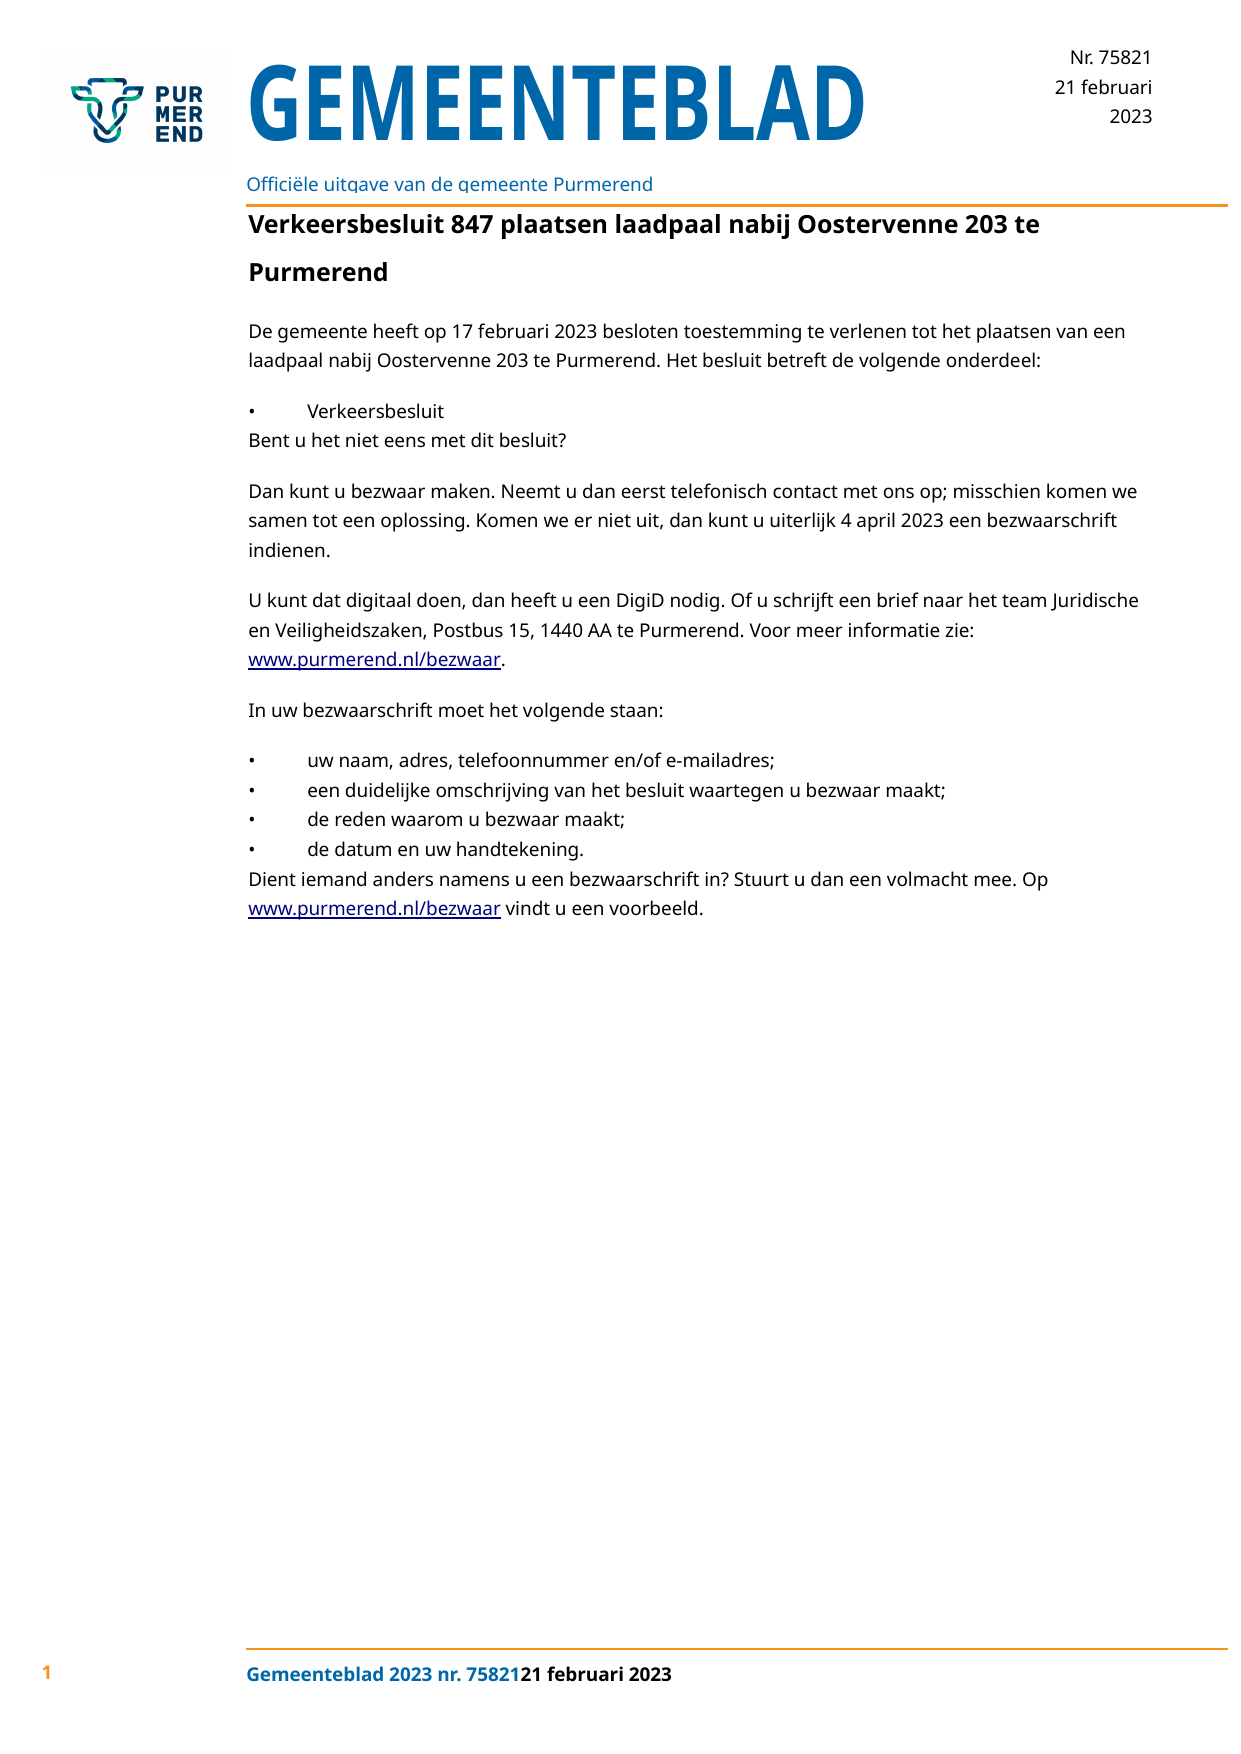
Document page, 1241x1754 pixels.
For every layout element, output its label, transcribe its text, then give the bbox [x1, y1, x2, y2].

text U kunt dat digitaal doen, dan heeft u een DigiD nodig. Of u schrijft een brief naar het team Juridische en Veiligheidszaken, Postbus 15, 1440 AA te Purmerend. Voor meer informatie zie: www.purmerend.nl/bezwaar. [248, 587, 1152, 672]
text Verkeersbesluit 847 plaatsen laadpaal nabij Oostervenne 203 te Purmerend [248, 207, 1152, 288]
text Bent u het niet eens met dit besluit? [248, 427, 1152, 453]
text Dient iemand anders namens u een bezwaarschrift in? Stuurt u dan een volmacht mee. Op www.purmerend.nl/bezwaar vindt u een voorbeeld. [248, 866, 1152, 921]
text De gemeente heeft op 17 februari 2023 besloten toestemming te verlenen tot het plaatsen van een laadpaal nabij Oostervenne 203 te Purmerend. Het besluit betreft de volgende onderdeel: [248, 318, 1152, 373]
list een duidelijke omschrijving van het besluit waartegen u bezwaar maakt; [248, 777, 1152, 803]
list de datum en uw handtekening. [248, 836, 1152, 862]
list Verkeersbesluit [248, 398, 1152, 424]
picture [41, 47, 231, 172]
list de reden waarom u bezwaar maakt; [248, 807, 1152, 832]
list uw naam, adres, telefoonnummer en/of e-mailadres; [248, 747, 1152, 773]
text Dan kunt u bezwaar maken. Neemt u dan eerst telefonisch contact met ons op; misschien komen we samen tot een oplossing. Komen we er niet uit, dan kunt u uiterlijk 4 april 2023 een bezwaarschrift indienen. [248, 478, 1152, 563]
text In uw bezwaarschrift moet het volgende staan: [248, 697, 1152, 723]
